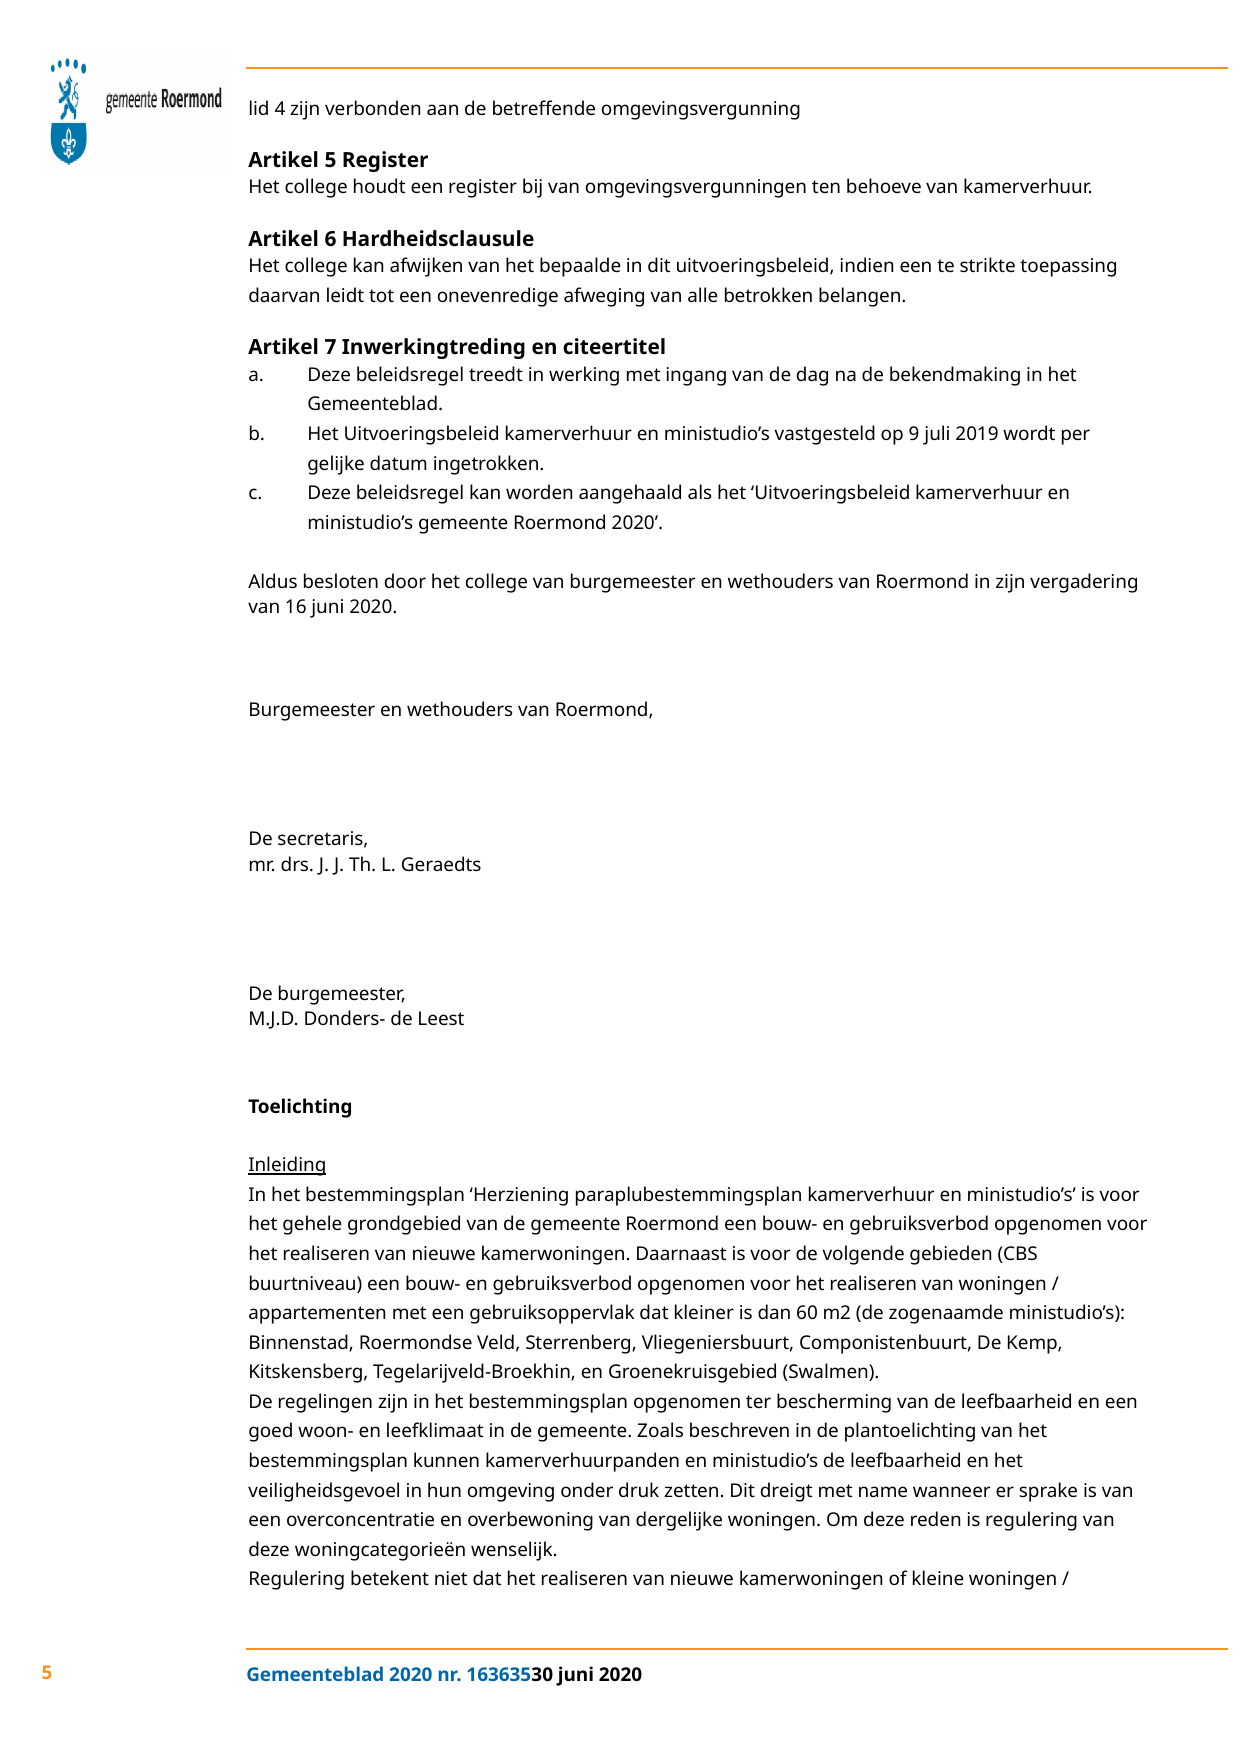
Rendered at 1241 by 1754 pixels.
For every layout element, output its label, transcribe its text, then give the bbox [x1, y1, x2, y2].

text Regulering betekent niet dat het realiseren van nieuwe kamerwoningen of kleine woningen / [248, 1566, 1152, 1591]
list Deze beleidsregel treedt in werking met ingang van de dag na de bekendmaking in het Gemeenteblad. [248, 361, 1152, 416]
text Het college houdt een register bij van omgevingsvergunningen ten behoeve van kamerverhuur. [248, 174, 1152, 199]
text Artikel 7 Inwerkingtreding en citeertitel [248, 332, 1152, 361]
text De secretaris, [248, 825, 1152, 851]
list Het Uitvoeringsbeleid kamerverhuur en ministudio’s vastgesteld op 9 juli 2019 wordt per gelijke datum ingetrokken. [248, 420, 1152, 475]
text Toelichting [248, 1083, 1152, 1122]
text De regelingen zijn in het bestemmingsplan opgenomen ter bescherming van de leefbaarheid en een goed woon- en leefklimaat in de gemeente. Zoals beschreven in de plantoelichting van het bestemmingsplan kunnen kamerverhuurpanden en ministudio’s de leefbaarheid en het veiligheidsgevoel in hun omgeving onder druk zetten. Dit dreigt met name wanneer er sprake is van een overconcentratie en overbewoning van dergelijke woningen. Om deze reden is regulering van deze woningcategorieën wenselijk. [248, 1388, 1152, 1562]
text Artikel 6 Hardheidsclausule [248, 224, 1152, 252]
text Inleiding [248, 1151, 1152, 1177]
picture [41, 47, 231, 172]
text Aldus besloten door het college van burgemeester en wethouders van Roermond in zijn vergadering van 16 juni 2020. [248, 568, 1152, 619]
text lid 4 zijn verbonden aan de betreffende omgevingsvergunning [248, 95, 1152, 121]
text Artikel 5 Register [248, 145, 1152, 174]
text M.J.D. Donders- de Leest [248, 1005, 1152, 1031]
text De burgemeester, [248, 980, 1152, 1005]
list Deze beleidsregel kan worden aangehaald als het ‘Uitvoeringsbeleid kamerverhuur en ministudio’s gemeente Roermond 2020’. [248, 479, 1152, 534]
text In het bestemmingsplan ‘Herziening paraplubestemmingsplan kamerverhuur en ministudio’s’ is voor het gehele grondgebied van de gemeente Roermond een bouw- en gebruiksverbod opgenomen voor het realiseren van nieuwe kamerwoningen. Daarnaast is voor de volgende gebieden (CBS buurtniveau) een bouw- en gebruiksverbod opgenomen voor het realiseren van woningen / appartementen met een gebruiksoppervlak dat kleiner is dan 60 m2 (de zogenaamde ministudio’s): Binnenstad, Roermondse Veld, Sterrenberg, Vliegeniersbuurt, Componistenbuurt, De Kemp, Kitskensberg, Tegelarijveld-Broekhin, en Groenekruisgebied (Swalmen). [248, 1181, 1152, 1384]
text Burgemeester en wethouders van Roermond, [248, 697, 1152, 722]
text Het college kan afwijken van het bepaalde in dit uitvoeringsbeleid, indien een te strikte toepassing daarvan leidt tot een onevenredige afweging van alle betrokken belangen. [248, 252, 1152, 308]
text mr. drs. J. J. Th. L. Geraedts [248, 851, 1152, 877]
